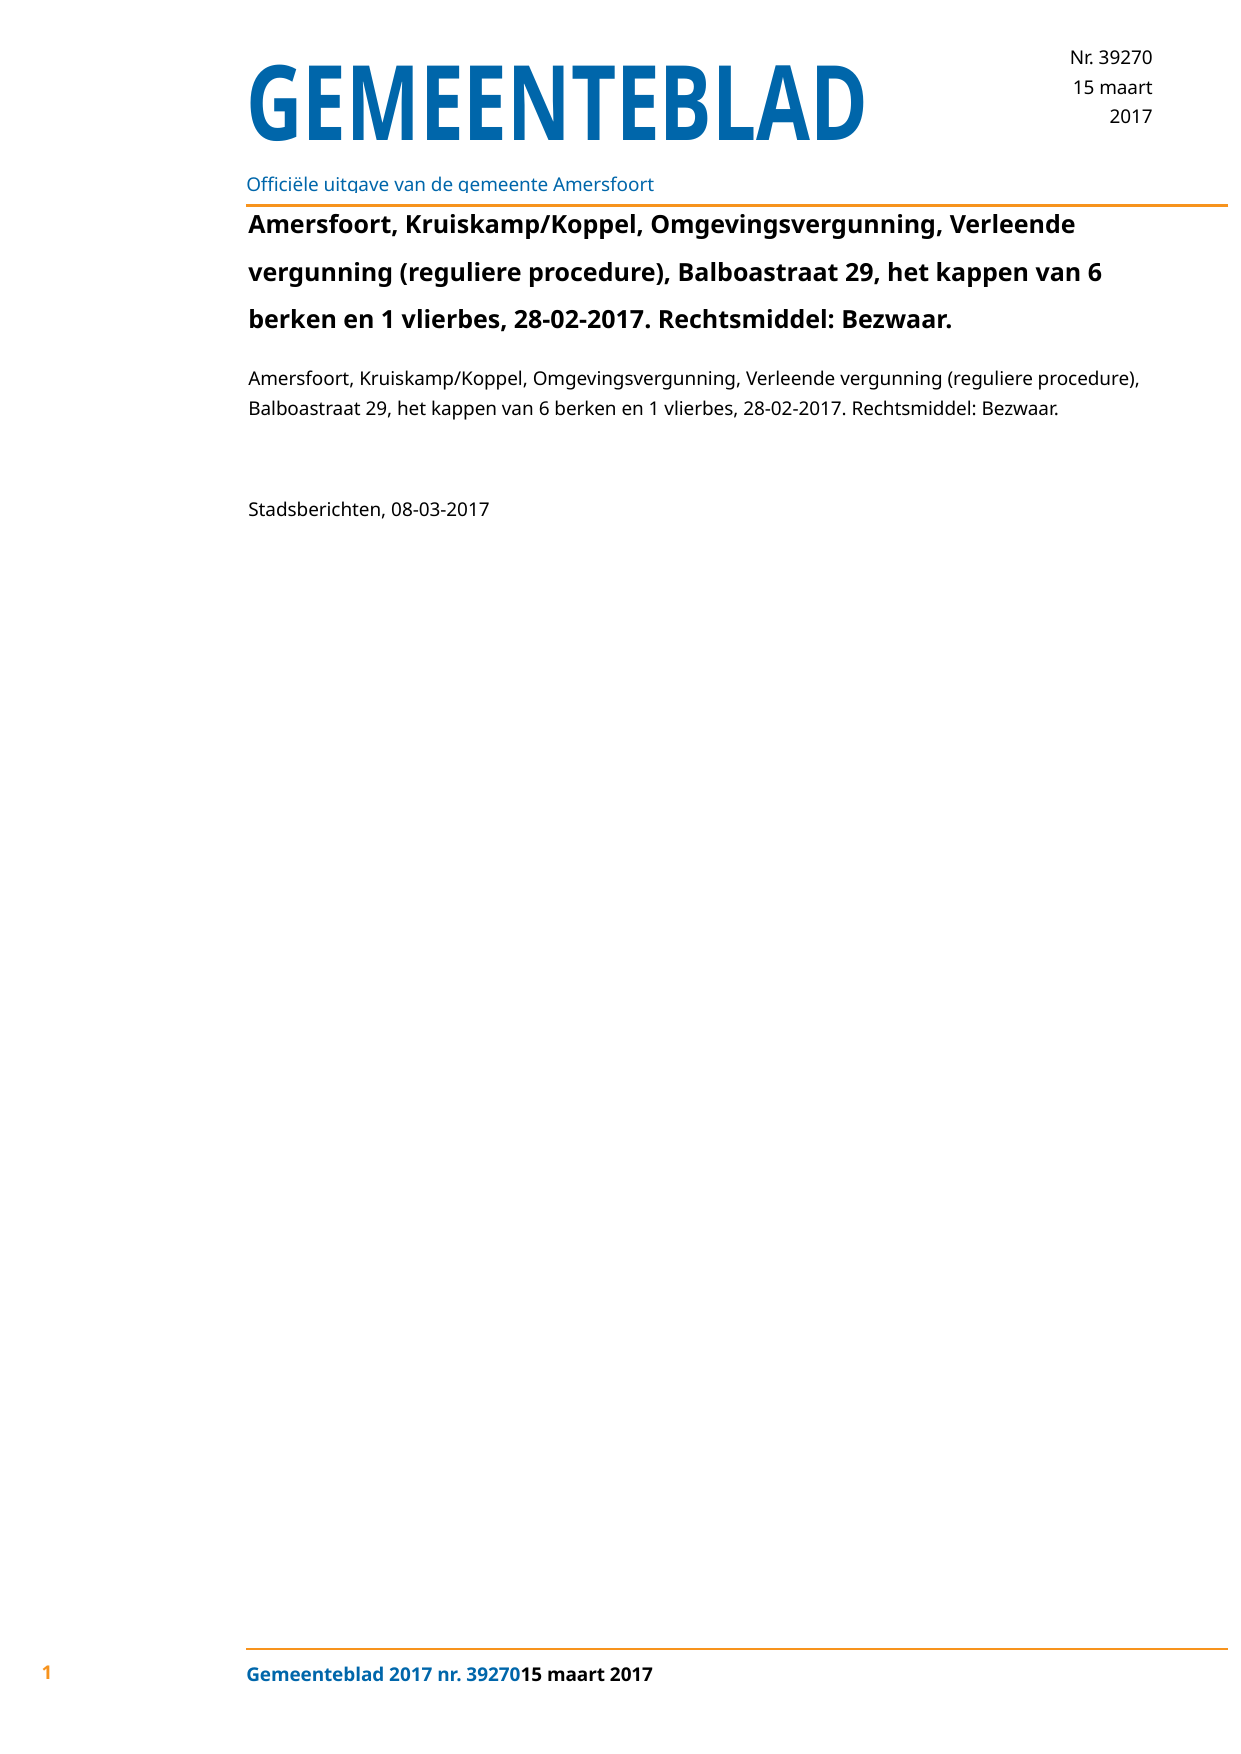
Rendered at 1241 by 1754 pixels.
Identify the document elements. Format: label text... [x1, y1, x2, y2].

picture [41, 47, 231, 172]
text Amersfoort, Kruiskamp/Koppel, Omgevingsvergunning, Verleende vergunning (reguliere procedure), Balboastraat 29, het kappen van 6 berken en 1 vlierbes, 28-02-2017. Rechtsmiddel: Bezwaar. [248, 207, 1152, 336]
text Stadsberichten, 08-03-2017 [248, 496, 1152, 522]
text Amersfoort, Kruiskamp/Koppel, Omgevingsvergunning, Verleende vergunning (reguliere procedure), Balboastraat 29, het kappen van 6 berken en 1 vlierbes, 28-02-2017. Rechtsmiddel: Bezwaar. [248, 366, 1152, 421]
